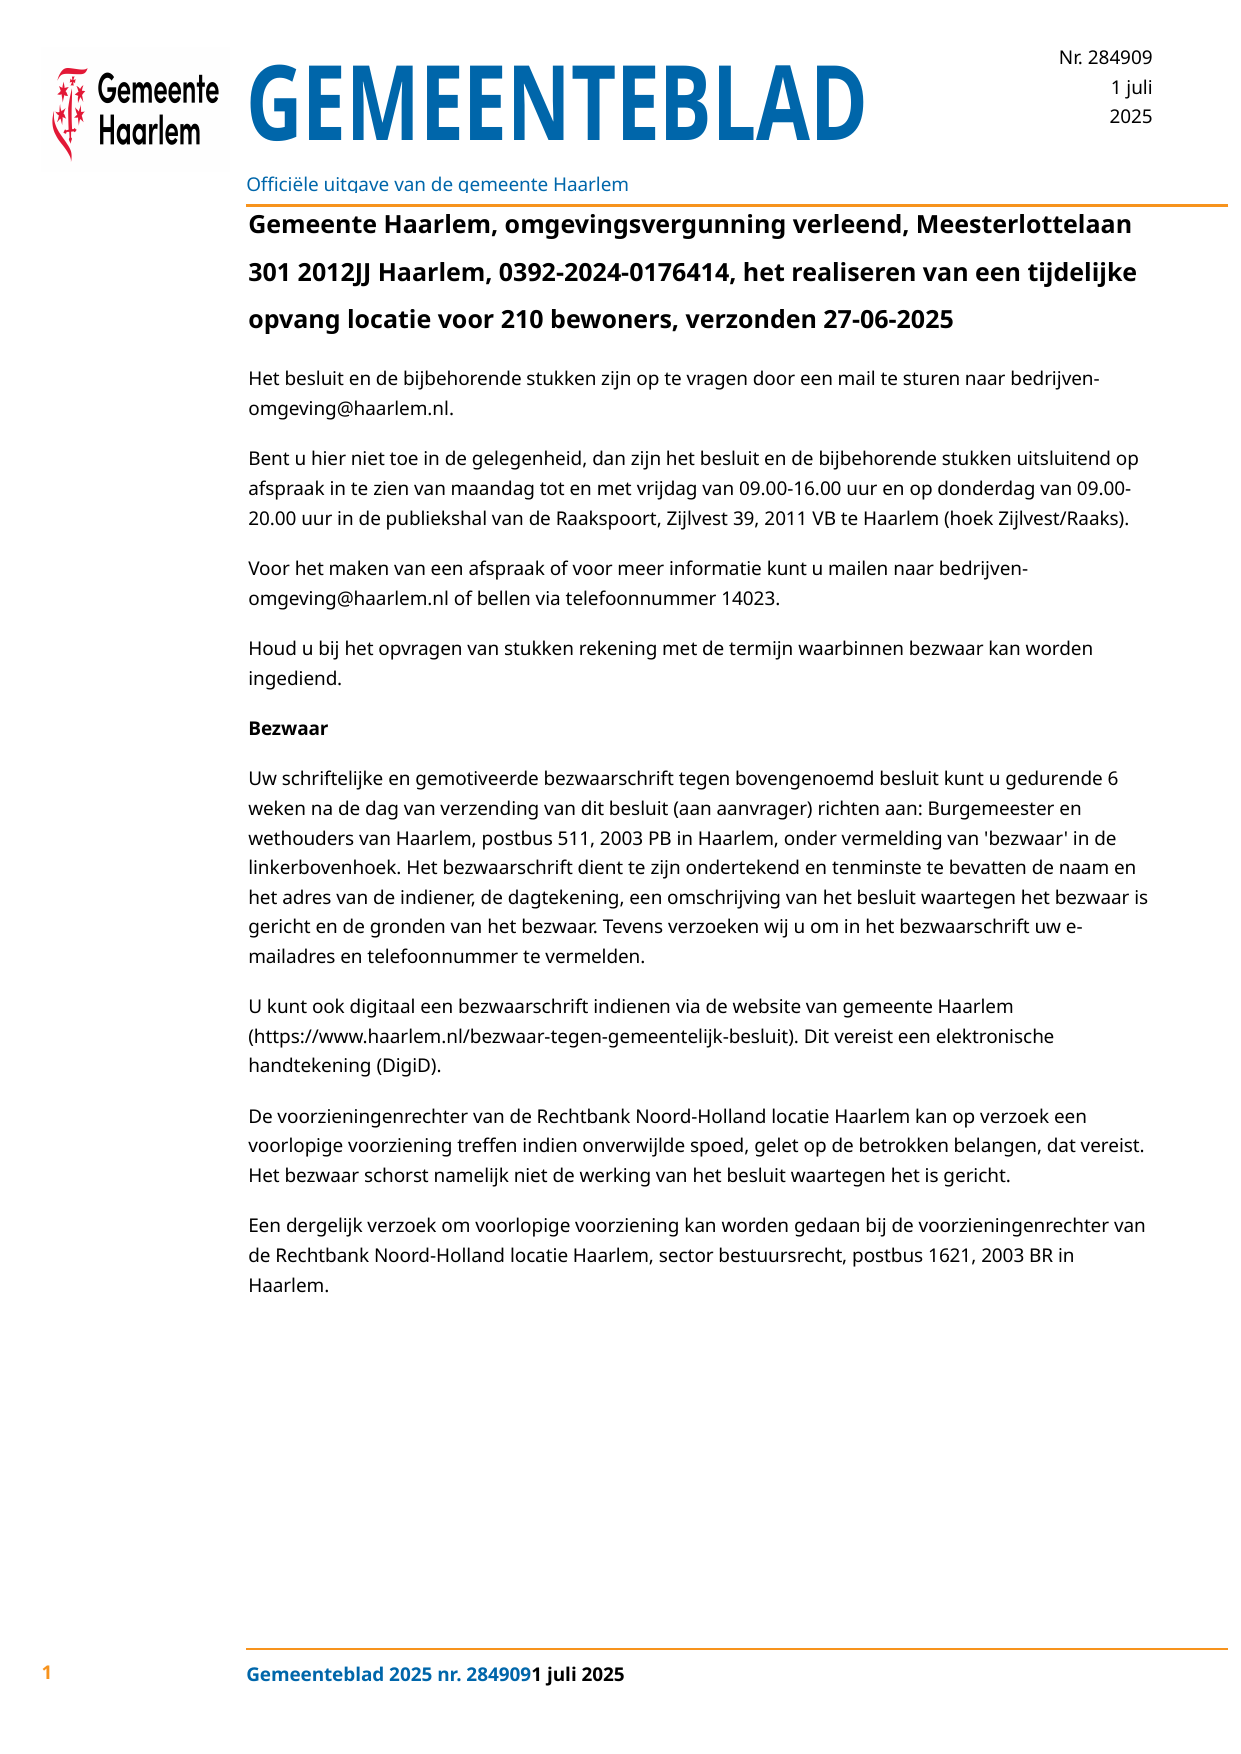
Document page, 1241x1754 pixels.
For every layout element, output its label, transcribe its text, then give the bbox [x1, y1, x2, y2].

text Uw schriftelijke en gemotiveerde bezwaarschrift tegen bovengenoemd besluit kunt u gedurende 6 weken na de dag van verzending van dit besluit (aan aanvrager) richten aan: Burgemeester en wethouders van Haarlem, postbus 511, 2003 PB in Haarlem, onder vermelding van 'bezwaar' in de linkerbovenhoek. Het bezwaarschrift dient te zijn ondertekend en tenminste te bevatten de naam en het adres van de indiener, de dagtekening, een omschrijving van het besluit waartegen het bezwaar is gericht en de gronden van het bezwaar. Tevens verzoeken wij u om in het bezwaarschrift uw e-mailadres en telefoonnummer te vermelden. [248, 766, 1152, 969]
text Een dergelijk verzoek om voorlopige voorziening kan worden gedaan bij de voorzieningenrechter van de Rechtbank Noord-Holland locatie Haarlem, sector bestuursrecht, postbus 1621, 2003 BR in Haarlem. [248, 1213, 1152, 1297]
text U kunt ook digitaal een bezwaarschrift indienen via de website van gemeente Haarlem (https://www.haarlem.nl/bezwaar-tegen-gemeentelijk-besluit). Dit vereist een elektronische handtekening (DigiD). [248, 993, 1152, 1078]
text De voorzieningenrechter van de Rechtbank Noord-Holland locatie Haarlem kan op verzoek een voorlopige voorziening treffen indien onverwijlde spoed, gelet op de betrokken belangen, dat vereist. Het bezwaar schorst namelijk niet de werking van het besluit waartegen het is gericht. [248, 1103, 1152, 1188]
text Het besluit en de bijbehorende stukken zijn op te vragen door een mail te sturen naar bedrijven-omgeving@haarlem.nl. [248, 366, 1152, 421]
text Houd u bij het opvragen van stukken rekening met de termijn waarbinnen bezwaar kan worden ingediend. [248, 635, 1152, 690]
text Bezwaar [248, 715, 1152, 741]
picture [41, 47, 231, 172]
text Voor het maken van een afspraak of voor meer informatie kunt u mailen naar bedrijven-omgeving@haarlem.nl of bellen via telefoonnummer 14023. [248, 555, 1152, 610]
text Bent u hier niet toe in de gelegenheid, dan zijn het besluit en de bijbehorende stukken uitsluitend op afspraak in te zien van maandag tot en met vrijdag van 09.00-16.00 uur en op donderdag van 09.00-20.00 uur in de publiekshal van de Raakspoort, Zijlvest 39, 2011 VB te Haarlem (hoek Zijlvest/Raaks). [248, 446, 1152, 530]
text Gemeente Haarlem, omgevingsvergunning verleend, Meesterlottelaan 301 2012JJ Haarlem, 0392-2024-0176414, het realiseren van een tijdelijke opvang locatie voor 210 bewoners, verzonden 27-06-2025 [248, 207, 1152, 336]
